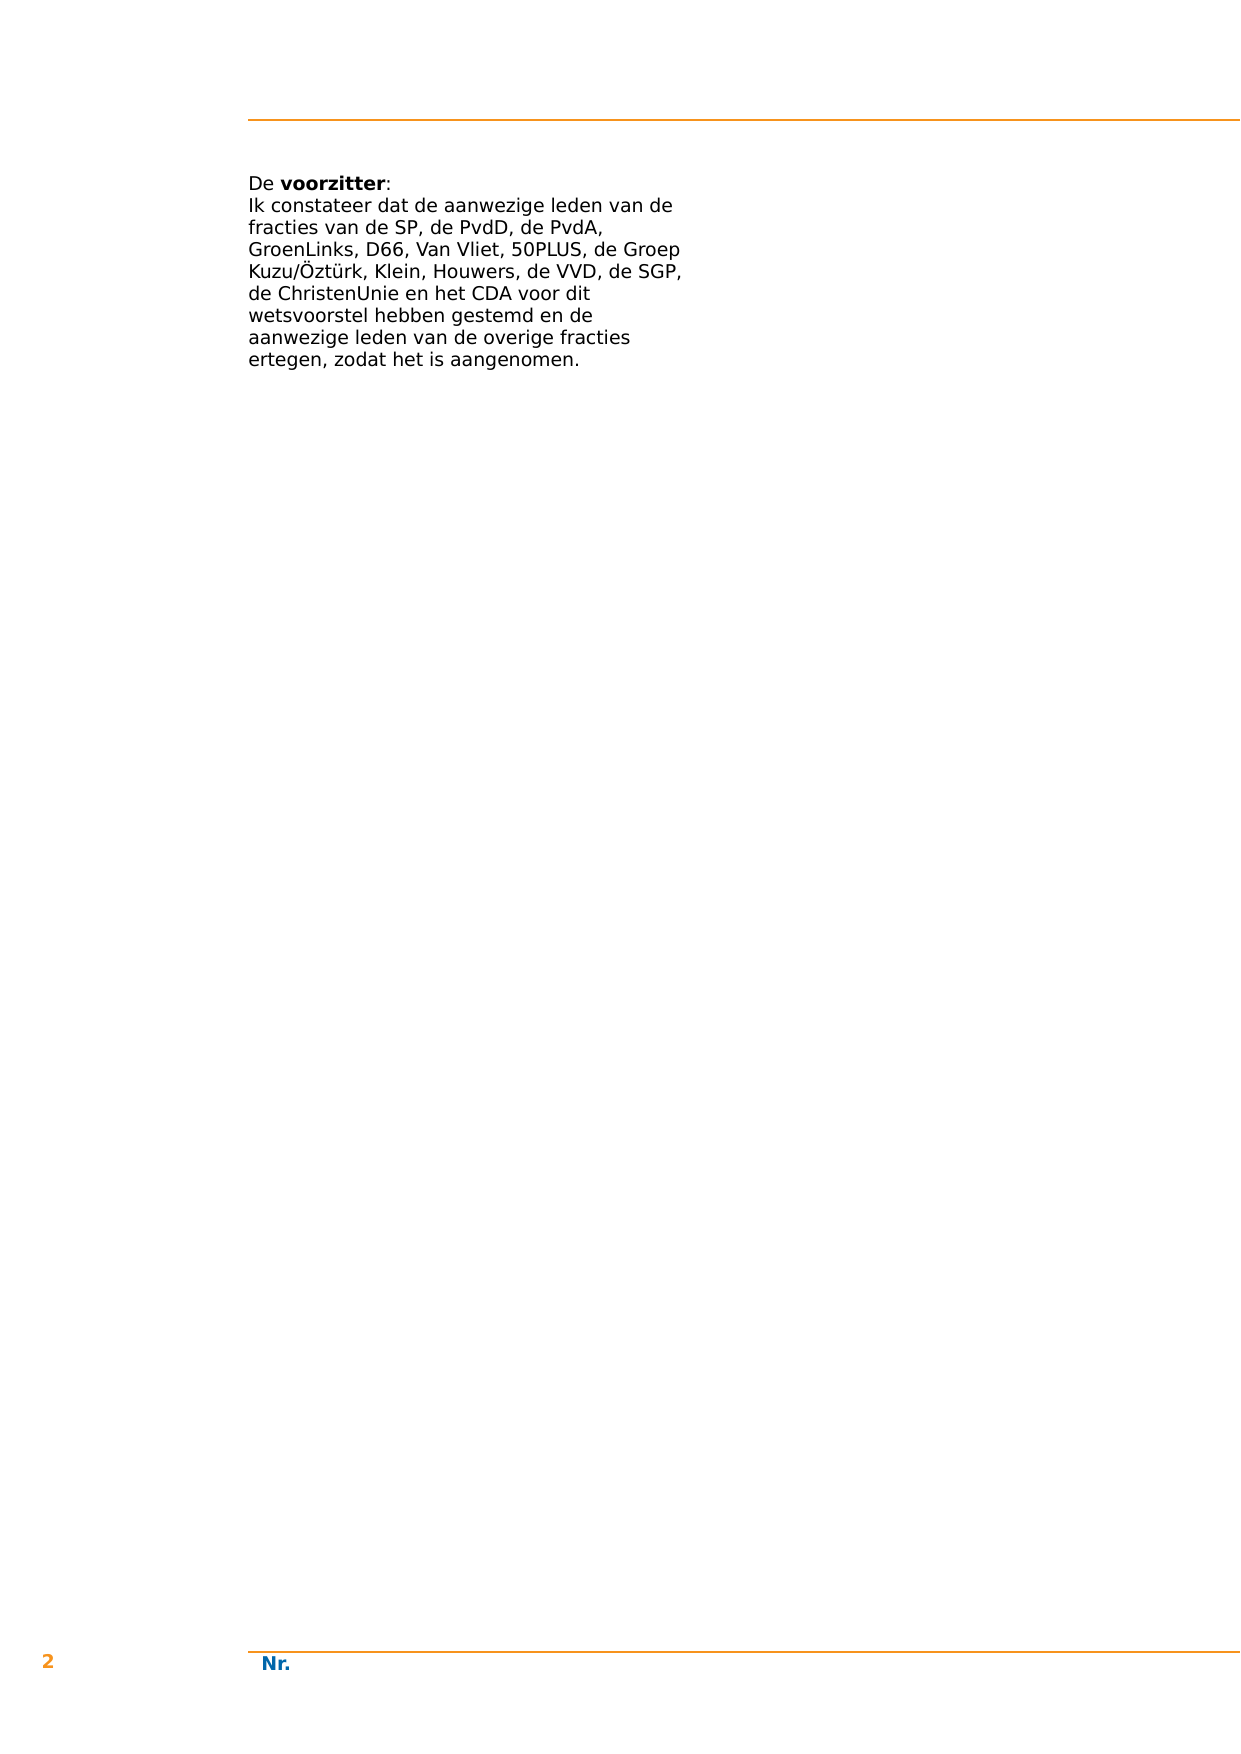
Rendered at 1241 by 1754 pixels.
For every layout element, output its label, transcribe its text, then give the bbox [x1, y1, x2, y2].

text Ik constateer dat de aanwezige leden van de fracties van de SP, de PvdD, de PvdA, GroenLinks, D66, Van Vliet, 50PLUS, de Groep Kuzu/Öztürk, Klein, Houwers, de VVD, de SGP, de ChristenUnie en het CDA voor dit wetsvoorstel hebben gestemd en de aanwezige leden van de overige fracties ertegen, zodat het is aangenomen. [248, 195, 691, 371]
text De voorzitter: [248, 173, 691, 195]
